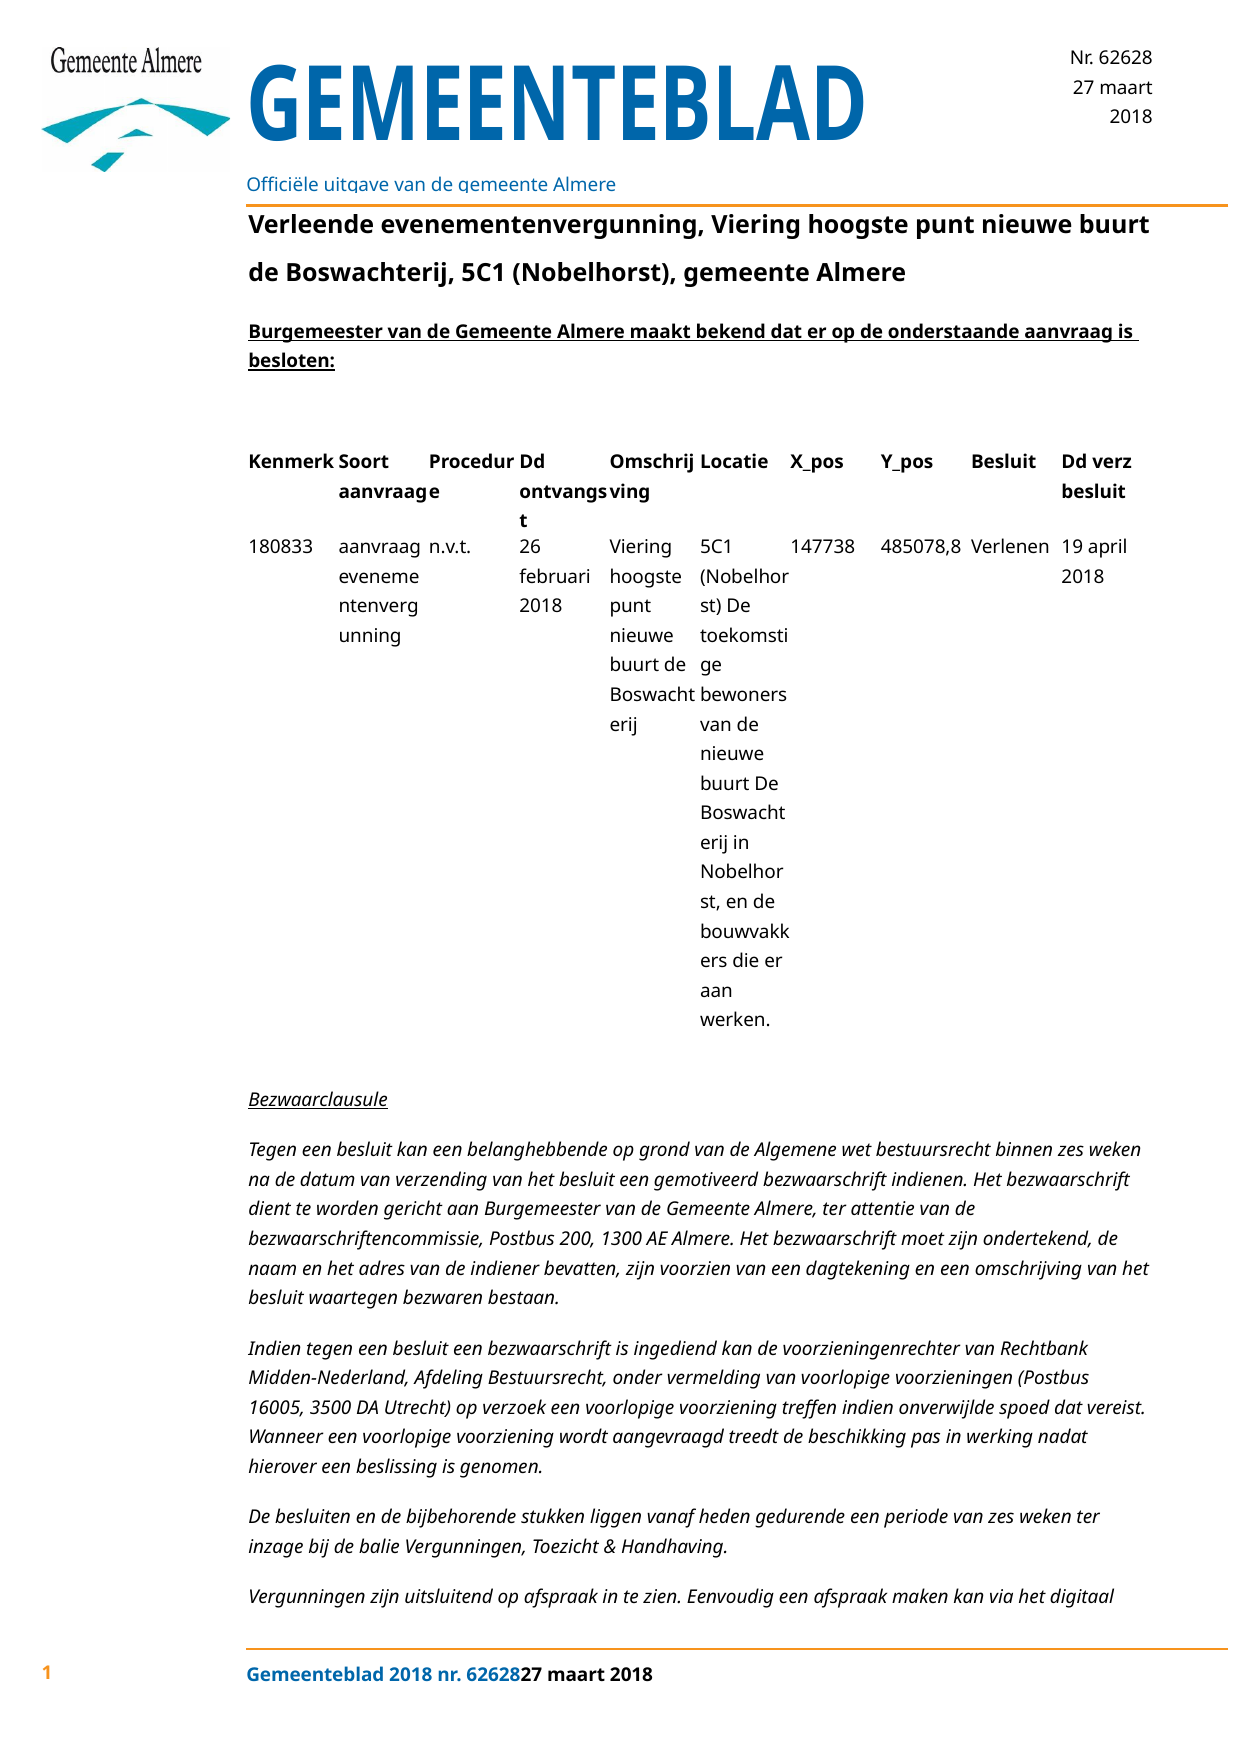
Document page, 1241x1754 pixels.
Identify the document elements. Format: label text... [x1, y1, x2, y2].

table_cell 180833 [248, 533, 338, 1032]
table_cell 19 april 2018 [1061, 533, 1152, 1032]
table_cell 26 februari 2018 [519, 533, 609, 1032]
table_header Kenmerk [248, 449, 338, 533]
table_header X_pos [790, 449, 881, 533]
table_cell 5C1 (Nobelhorst) De toekomstige bewoners van de nieuwe buurt De Boswachterij in Nobelhorst, en de bouwvakkers die er aan werken. [700, 533, 790, 1032]
text Bezwaarclausule [248, 1086, 1152, 1112]
text Indien tegen een besluit een bezwaarschrift is ingediend kan de voorzieningenrechter van Rechtbank Midden-Nederland, Afdeling Bestuursrecht, onder vermelding van voorlopige voorzieningen (Postbus 16005, 3500 DA Utrecht) op verzoek een voorlopige voorziening treffen indien onverwijlde spoed dat vereist. Wanneer een voorlopige voorziening wordt aangevraagd treedt de beschikking pas in werking nadat hierover een beslissing is genomen. [248, 1335, 1152, 1479]
table_cell n.v.t. [429, 533, 519, 1032]
table_cell aanvraag evenementenvergunning [338, 533, 429, 1032]
table_cell 147738 [790, 533, 881, 1032]
picture [41, 47, 231, 172]
table_header Dd ontvangst [519, 449, 609, 533]
table_cell Viering hoogste punt nieuwe buurt de Boswachterij [609, 533, 700, 1032]
text Verleende evenementenvergunning, Viering hoogste punt nieuwe buurt de Boswachterij, 5C1 (Nobelhorst), gemeente Almere [248, 207, 1152, 288]
table_header Y_pos [881, 449, 971, 533]
table_header Omschrijving [609, 449, 700, 533]
table_header Besluit [971, 449, 1061, 533]
table_header Soort aanvraag [338, 449, 429, 533]
text Burgemeester van de Gemeente Almere maakt bekend dat er op de onderstaande aanvraag is besloten: [248, 318, 1152, 373]
table_cell 485078,8 [881, 533, 971, 1032]
table_header Locatie [700, 449, 790, 533]
table_header Dd verz besluit [1061, 449, 1152, 533]
table_header Procedure [429, 449, 519, 533]
text Vergunningen zijn uitsluitend op afspraak in te zien. Eenvoudig een afspraak maken kan via het digitaal [248, 1583, 1152, 1609]
text De besluiten en de bijbehorende stukken liggen vanaf heden gedurende een periode van zes weken ter inzage bij de balie Vergunningen, Toezicht & Handhaving. [248, 1503, 1152, 1559]
table_cell Verlenen [971, 533, 1061, 1032]
text Tegen een besluit kan een belanghebbende op grond van de Algemene wet bestuursrecht binnen zes weken na de datum van verzending van het besluit een gemotiveerd bezwaarschrift indienen. Het bezwaarschrift dient te worden gericht aan Burgemeester van de Gemeente Almere, ter attentie van de bezwaarschriftencommissie, Postbus 200, 1300 AE Almere. Het bezwaarschrift moet zijn ondertekend, de naam en het adres van de indiener bevatten, zijn voorzien van een dagtekening en een omschrijving van het besluit waartegen bezwaren bestaan. [248, 1136, 1152, 1310]
